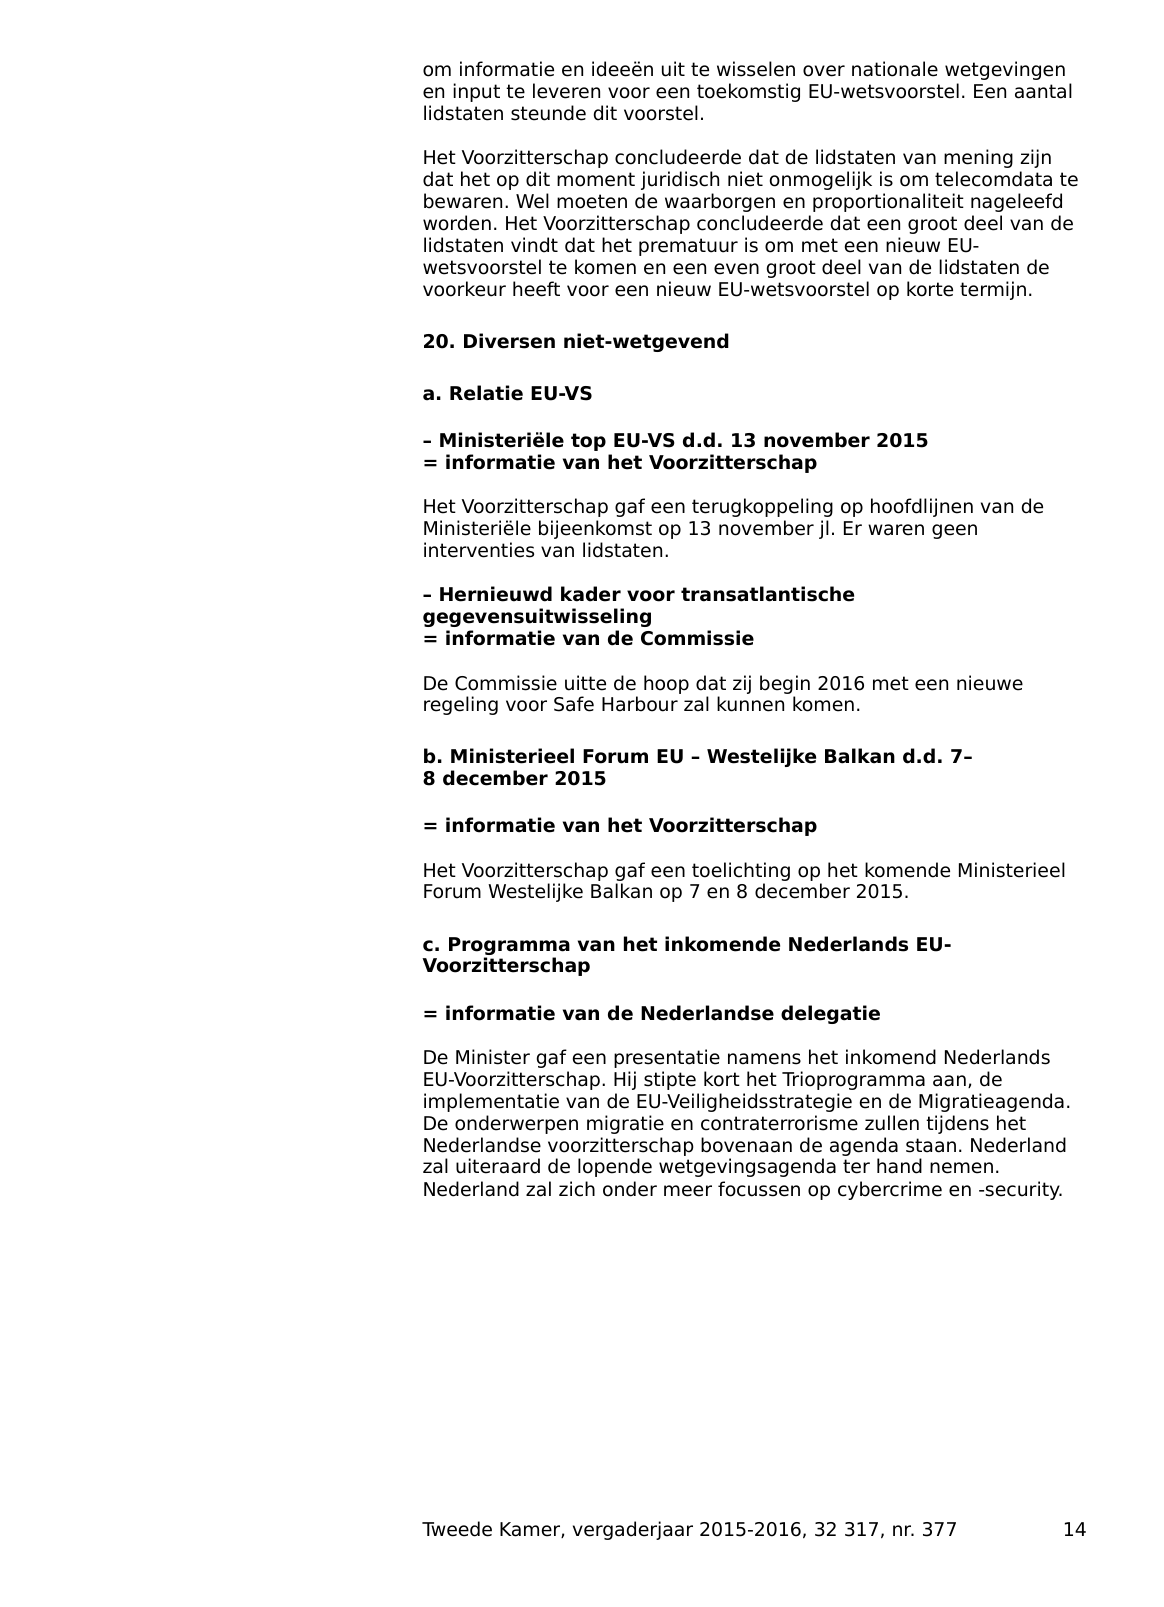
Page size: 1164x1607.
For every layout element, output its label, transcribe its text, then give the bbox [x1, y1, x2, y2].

text – Hernieuwd kader voor transatlantische gegevensuitwisseling [422, 584, 1087, 628]
text om informatie en ideeën uit te wisselen over nationale wetgevingen en input te leveren voor een toekomstig EU-wetsvoorstel. Een aantal lidstaten steunde dit voorstel. [422, 59, 1087, 125]
text De Commissie uitte de hoop dat zij begin 2016 met een nieuwe regeling voor Safe Harbour zal kunnen komen. [422, 672, 1087, 716]
text = informatie van de Commissie [422, 628, 1087, 650]
text Het Voorzitterschap concludeerde dat de lidstaten van mening zijn dat het op dit moment juridisch niet onmogelijk is om telecomdata te bewaren. Wel moeten de waarborgen en proportionaliteit nageleefd worden. Het Voorzitterschap concludeerde dat een groot deel van de lidstaten vindt dat het prematuur is om met een nieuw EU-wetsvoorstel te komen en een even groot deel van de lidstaten de voorkeur heeft voor een nieuw EU-wetsvoorstel op korte termijn. [422, 147, 1087, 301]
subtitle b. Ministerieel Forum EU – Westelijke Balkan d.d. 7–8 december 2015 [422, 746, 1087, 790]
subtitle a. Relatie EU-VS [422, 383, 1087, 405]
text – Ministeriële top EU-VS d.d. 13 november 2015 [422, 430, 1087, 452]
subtitle 20. Diversen niet-wetgevend [422, 331, 1087, 353]
text = informatie van het Voorzitterschap [422, 452, 1087, 474]
text Het Voorzitterschap gaf een terugkoppeling op hoofdlijnen van de Ministeriële bijeenkomst op 13 november jl. Er waren geen interventies van lidstaten. [422, 496, 1087, 562]
text De Minister gaf een presentatie namens het inkomend Nederlands EU-Voorzitterschap. Hij stipte kort het Trioprogramma aan, de implementatie van de EU-Veiligheidsstrategie en de Migratieagenda. De onderwerpen migratie en contraterrorisme zullen tijdens het Nederlandse voorzitterschap bovenaan de agenda staan. Nederland zal uiteraard de lopende wetgevingsagenda ter hand nemen. Nederland zal zich onder meer focussen op cybercrime en -security. [422, 1047, 1087, 1200]
text = informatie van het Voorzitterschap [422, 815, 1087, 837]
text = informatie van de Nederlandse delegatie [422, 1002, 1087, 1024]
text Het Voorzitterschap gaf een toelichting op het komende Ministerieel Forum Westelijke Balkan op 7 en 8 december 2015. [422, 859, 1087, 903]
subtitle c. Programma van het inkomende Nederlands EU-Voorzitterschap [422, 933, 1087, 977]
